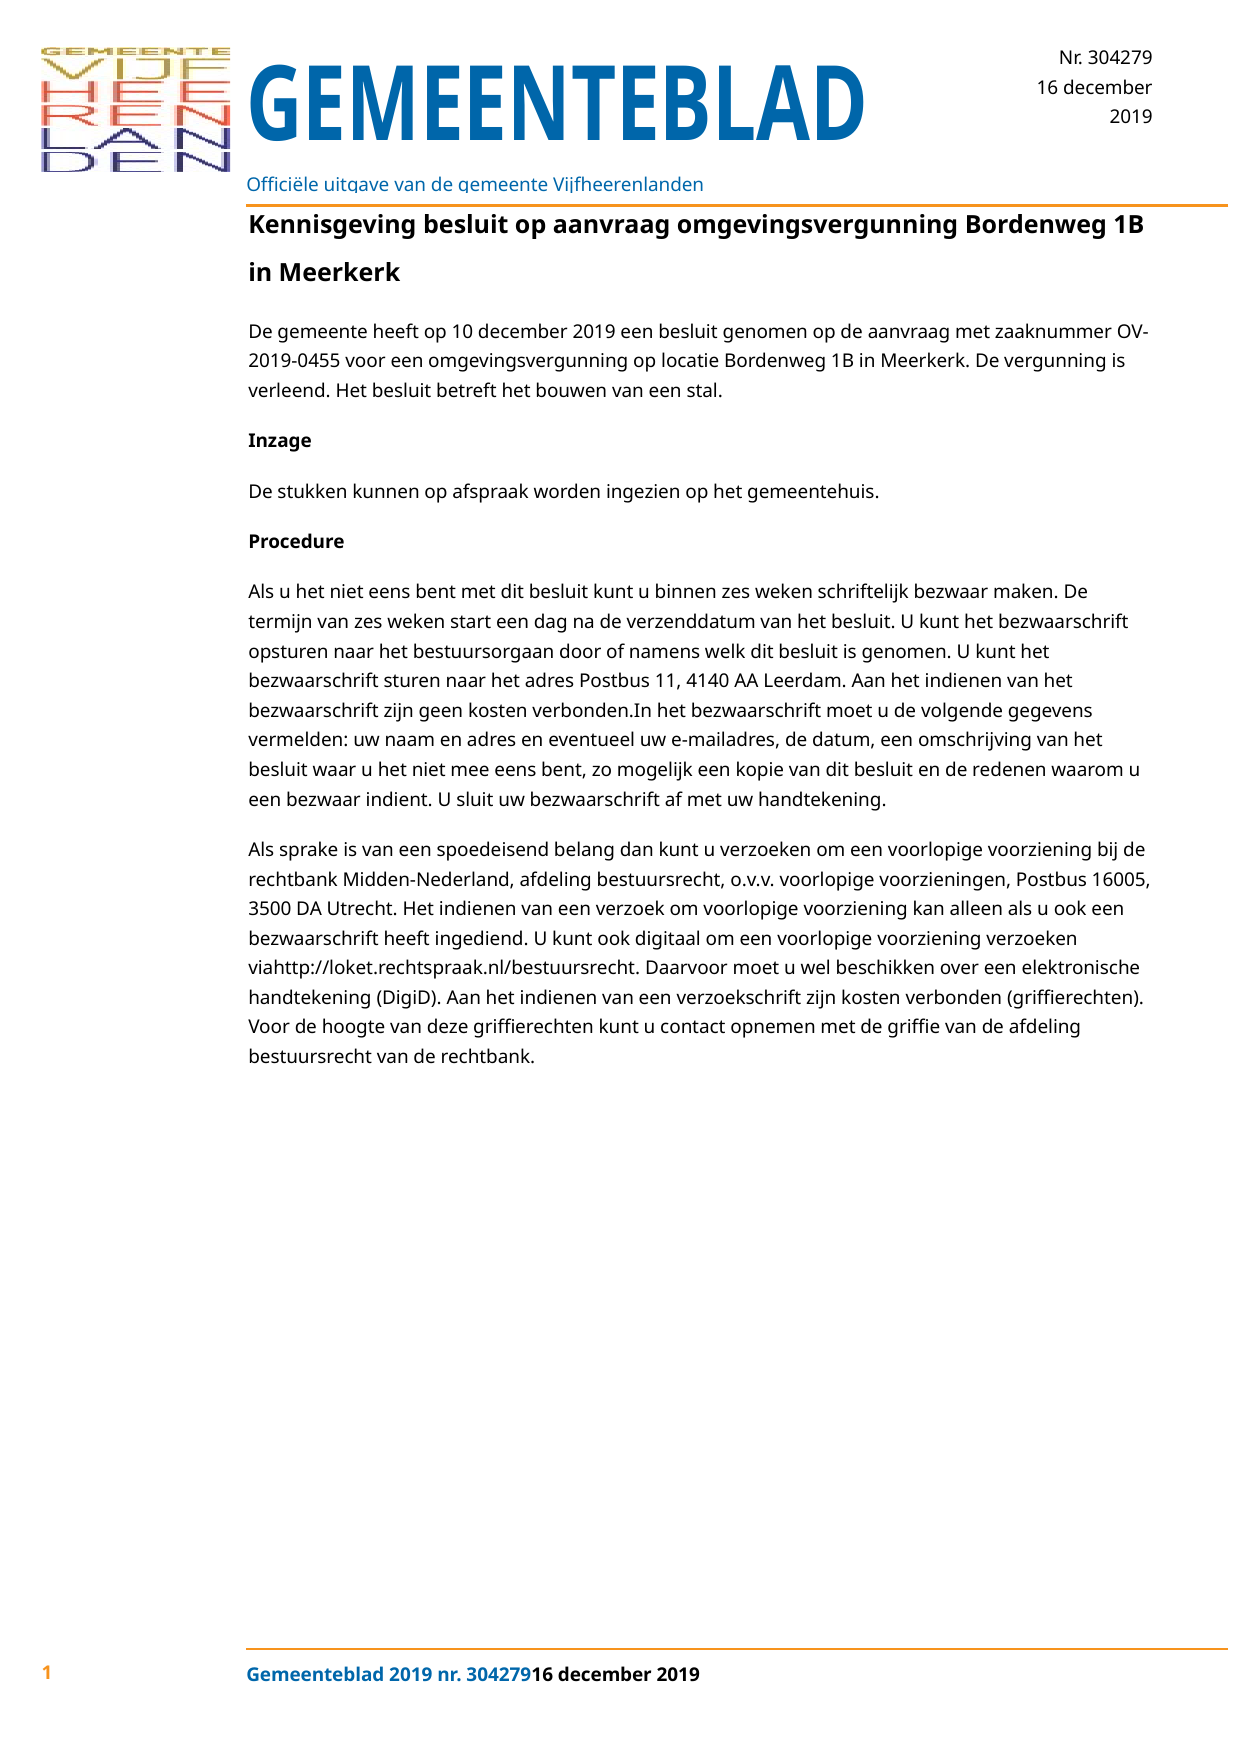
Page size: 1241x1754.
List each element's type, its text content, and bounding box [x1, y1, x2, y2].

text De gemeente heeft op 10 december 2019 een besluit genomen op de aanvraag met zaaknummer OV-2019-0455 voor een omgevingsvergunning op locatie Bordenweg 1B in Meerkerk. De vergunning is verleend. Het besluit betreft het bouwen van een stal. [248, 318, 1152, 403]
text De stukken kunnen op afspraak worden ingezien op het gemeentehuis. [248, 478, 1152, 504]
text Als u het niet eens bent met dit besluit kunt u binnen zes weken schriftelijk bezwaar maken. De termijn van zes weken start een dag na de verzenddatum van het besluit. U kunt het bezwaarschrift opsturen naar het bestuursorgaan door of namens welk dit besluit is genomen. U kunt het bezwaarschrift sturen naar het adres Postbus 11, 4140 AA Leerdam. Aan het indienen van het bezwaarschrift zijn geen kosten verbonden.In het bezwaarschrift moet u de volgende gegevens vermelden: uw naam en adres en eventueel uw e-mailadres, de datum, een omschrijving van het besluit waar u het niet mee eens bent, zo mogelijk een kopie van dit besluit en de redenen waarom u een bezwaar indient. U sluit uw bezwaarschrift af met uw handtekening. [248, 579, 1152, 812]
text Inzage [248, 427, 1152, 453]
picture [41, 47, 231, 172]
text Als sprake is van een spoedeisend belang dan kunt u verzoeken om een voorlopige voorziening bij de rechtbank Midden-Nederland, afdeling bestuursrecht, o.v.v. voorlopige voorzieningen, Postbus 16005, 3500 DA Utrecht. Het indienen van een verzoek om voorlopige voorziening kan alleen als u ook een bezwaarschrift heeft ingediend. U kunt ook digitaal om een voorlopige voorziening verzoeken viahttp://loket.rechtspraak.nl/bestuursrecht. Daarvoor moet u wel beschikken over een elektronische handtekening (DigiD). Aan het indienen van een verzoekschrift zijn kosten verbonden (griffierechten). Voor de hoogte van deze griffierechten kunt u contact opnemen met de griffie van de afdeling bestuursrecht van de rechtbank. [248, 836, 1152, 1069]
text Kennisgeving besluit op aanvraag omgevingsvergunning Bordenweg 1B in Meerkerk [248, 207, 1152, 288]
text Procedure [248, 528, 1152, 554]
